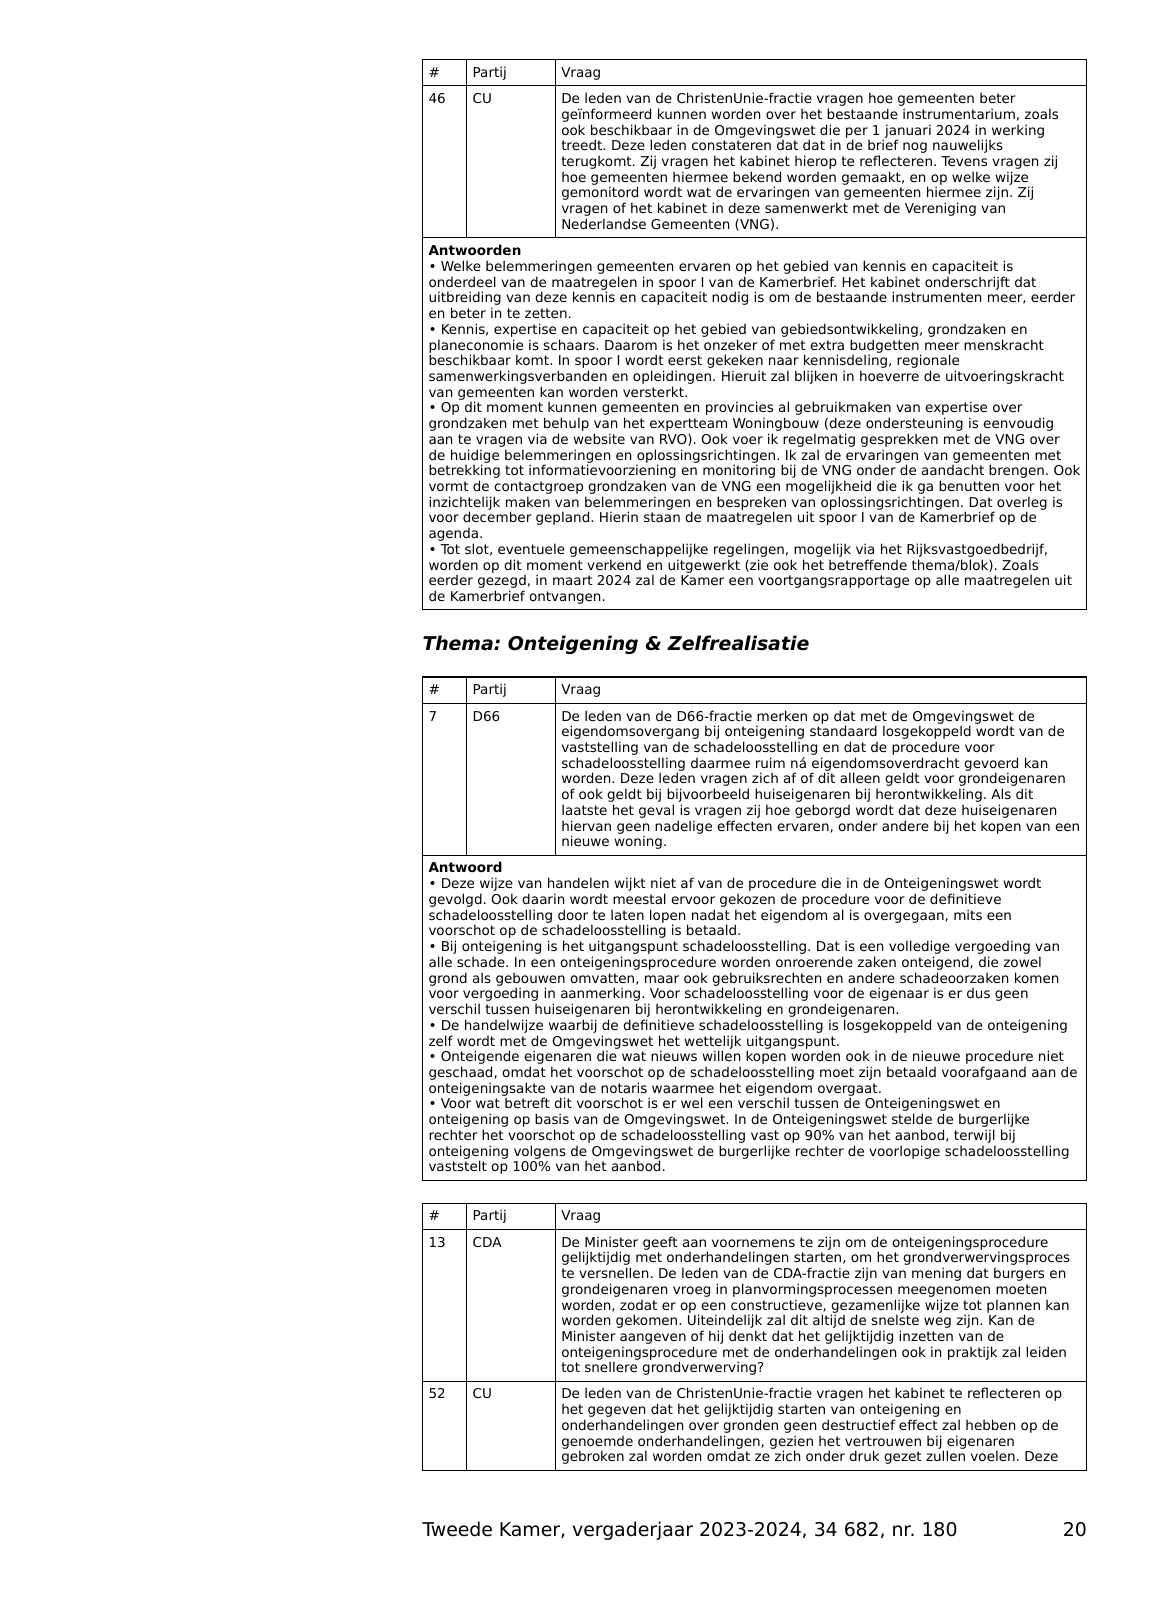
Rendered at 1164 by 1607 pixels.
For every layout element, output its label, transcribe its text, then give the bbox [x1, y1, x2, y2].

table_cell Antwoorden • Welke belemmeringen gemeenten ervaren op het gebied van kennis en capaciteit is onderdeel van de maatregelen in spoor I van de Kamerbrief. Het kabinet onderschrijft dat uitbreiding van deze kennis en capaciteit nodig is om de bestaande instrumenten meer, eerder en beter in te zetten. • Kennis, expertise en capaciteit op het gebied van gebiedsontwikkeling, grondzaken en planeconomie is schaars. Daarom is het onzeker of met extra budgetten meer menskracht beschikbaar komt. In spoor I wordt eerst gekeken naar kennisdeling, regionale samenwerkingsverbanden en opleidingen. Hieruit zal blijken in hoeverre de uitvoeringskracht van gemeenten kan worden versterkt. • Op dit moment kunnen gemeenten en provincies al gebruikmaken van expertise over grondzaken met behulp van het expertteam Woningbouw (deze ondersteuning is eenvoudig aan te vragen via de website van RVO). Ook voer ik regelmatig gesprekken met de VNG over de huidige belemmeringen en oplossingsrichtingen. Ik zal de ervaringen van gemeenten met betrekking tot informatievoorziening en monitoring bij de VNG onder de aandacht brengen. Ook vormt de contactgroep grondzaken van de VNG een mogelijkheid die ik ga benutten voor het inzichtelijk maken van belemmeringen en bespreken van oplossingsrichtingen. Dat overleg is voor december gepland. Hierin staan de maatregelen uit spoor I van de Kamerbrief op de agenda. • Tot slot, eventuele gemeenschappelijke regelingen, mogelijk via het Rijksvastgoedbedrijf, worden op dit moment verkend en uitgewerkt (zie ook het betreffende thema/blok). Zoals eerder gezegd, in maart 2024 zal de Kamer een voortgangsrapportage op alle maatregelen uit de Kamerbrief ontvangen. [423, 238, 1086, 609]
table_cell CU [467, 86, 555, 237]
table_cell De Minister geeft aan voornemens te zijn om de onteigeningsprocedure gelijktijdig met onderhandelingen starten, om het grondverwervingsproces te versnellen. De leden van de CDA-fractie zijn van mening dat burgers en grondeigenaren vroeg in planvormingsprocessen meegenomen moeten worden, zodat er op een constructieve, gezamenlijke wijze tot plannen kan worden gekomen. Uiteindelijk zal dit altijd de snelste weg zijn. Kan de Minister aangeven of hij denkt dat het gelijktijdig inzetten van de onteigeningsprocedure met de onderhandelingen ook in praktijk zal leiden tot snellere grondverwerving? [556, 1230, 1086, 1381]
table_header Vraag [556, 60, 1086, 85]
table_cell De leden van de ChristenUnie-fractie vragen hoe gemeenten beter geïnformeerd kunnen worden over het bestaande instrumentarium, zoals ook beschikbaar in de Omgevingswet die per 1 januari 2024 in werking treedt. Deze leden constateren dat dat in de brief nog nauwelijks terugkomt. Zij vragen het kabinet hierop te reflecteren. Tevens vragen zij hoe gemeenten hiermee bekend worden gemaakt, en op welke wijze gemonitord wordt wat de ervaringen van gemeenten hiermee zijn. Zij vragen of het kabinet in deze samenwerkt met de Vereniging van Nederlandse Gemeenten (VNG). [556, 86, 1086, 237]
table_header Partij [467, 1204, 555, 1229]
table_header # [423, 1204, 466, 1229]
subtitle Thema: Onteigening & Zelfrealisatie [422, 633, 1087, 654]
table_cell De leden van de D66-fractie merken op dat met de Omgevingswet de eigendomsovergang bij onteigening standaard losgekoppeld wordt van de vaststelling van de schadeloosstelling en dat de procedure voor schadeloosstelling daarmee ruim ná eigendomsoverdracht gevoerd kan worden. Deze leden vragen zich af of dit alleen geldt voor grondeigenaren of ook geldt bij bijvoorbeeld huiseigenaren bij herontwikkeling. Als dit laatste het geval is vragen zij hoe geborgd wordt dat deze huiseigenaren hiervan geen nadelige effecten ervaren, onder andere bij het kopen van een nieuwe woning. [556, 704, 1086, 854]
table_cell 46 [423, 86, 466, 237]
table_header Partij [467, 60, 555, 85]
table_cell CU [467, 1382, 555, 1470]
table_cell 7 [423, 704, 466, 854]
table_header # [423, 60, 466, 85]
table_cell 52 [423, 1382, 466, 1470]
table_cell 13 [423, 1230, 466, 1381]
table_cell D66 [467, 704, 555, 854]
table_header Vraag [556, 1204, 1086, 1229]
table_header Vraag [556, 678, 1086, 703]
table_cell De leden van de ChristenUnie-fractie vragen het kabinet te reflecteren op het gegeven dat het gelijktijdig starten van onteigening en onderhandelingen over gronden geen destructief effect zal hebben op de genoemde onderhandelingen, gezien het vertrouwen bij eigenaren gebroken zal worden omdat ze zich onder druk gezet zullen voelen. Deze [556, 1382, 1086, 1470]
table_header # [423, 678, 466, 703]
table_header Partij [467, 678, 555, 703]
table_cell CDA [467, 1230, 555, 1381]
table_cell Antwoord • Deze wijze van handelen wijkt niet af van de procedure die in de Onteigeningswet wordt gevolgd. Ook daarin wordt meestal ervoor gekozen de procedure voor de definitieve schadeloosstelling door te laten lopen nadat het eigendom al is overgegaan, mits een voorschot op de schadeloosstelling is betaald. • Bij onteigening is het uitgangspunt schadeloosstelling. Dat is een volledige vergoeding van alle schade. In een onteigeningsprocedure worden onroerende zaken onteigend, die zowel grond als gebouwen omvatten, maar ook gebruiksrechten en andere schadeoorzaken komen voor vergoeding in aanmerking. Voor schadeloosstelling voor de eigenaar is er dus geen verschil tussen huiseigenaren bij herontwikkeling en grondeigenaren. • De handelwijze waarbij de definitieve schadeloosstelling is losgekoppeld van de onteigening zelf wordt met de Omgevingswet het wettelijk uitgangspunt. • Onteigende eigenaren die wat nieuws willen kopen worden ook in de nieuwe procedure niet geschaad, omdat het voorschot op de schadeloosstelling moet zijn betaald voorafgaand aan de onteigeningsakte van de notaris waarmee het eigendom overgaat. • Voor wat betreft dit voorschot is er wel een verschil tussen de Onteigeningswet en onteigening op basis van de Omgevingswet. In de Onteigeningswet stelde de burgerlijke rechter het voorschot op de schadeloosstelling vast op 90% van het aanbod, terwijl bij onteigening volgens de Omgevingswet de burgerlijke rechter de voorlopige schadeloosstelling vaststelt op 100% van het aanbod. [423, 856, 1086, 1179]
